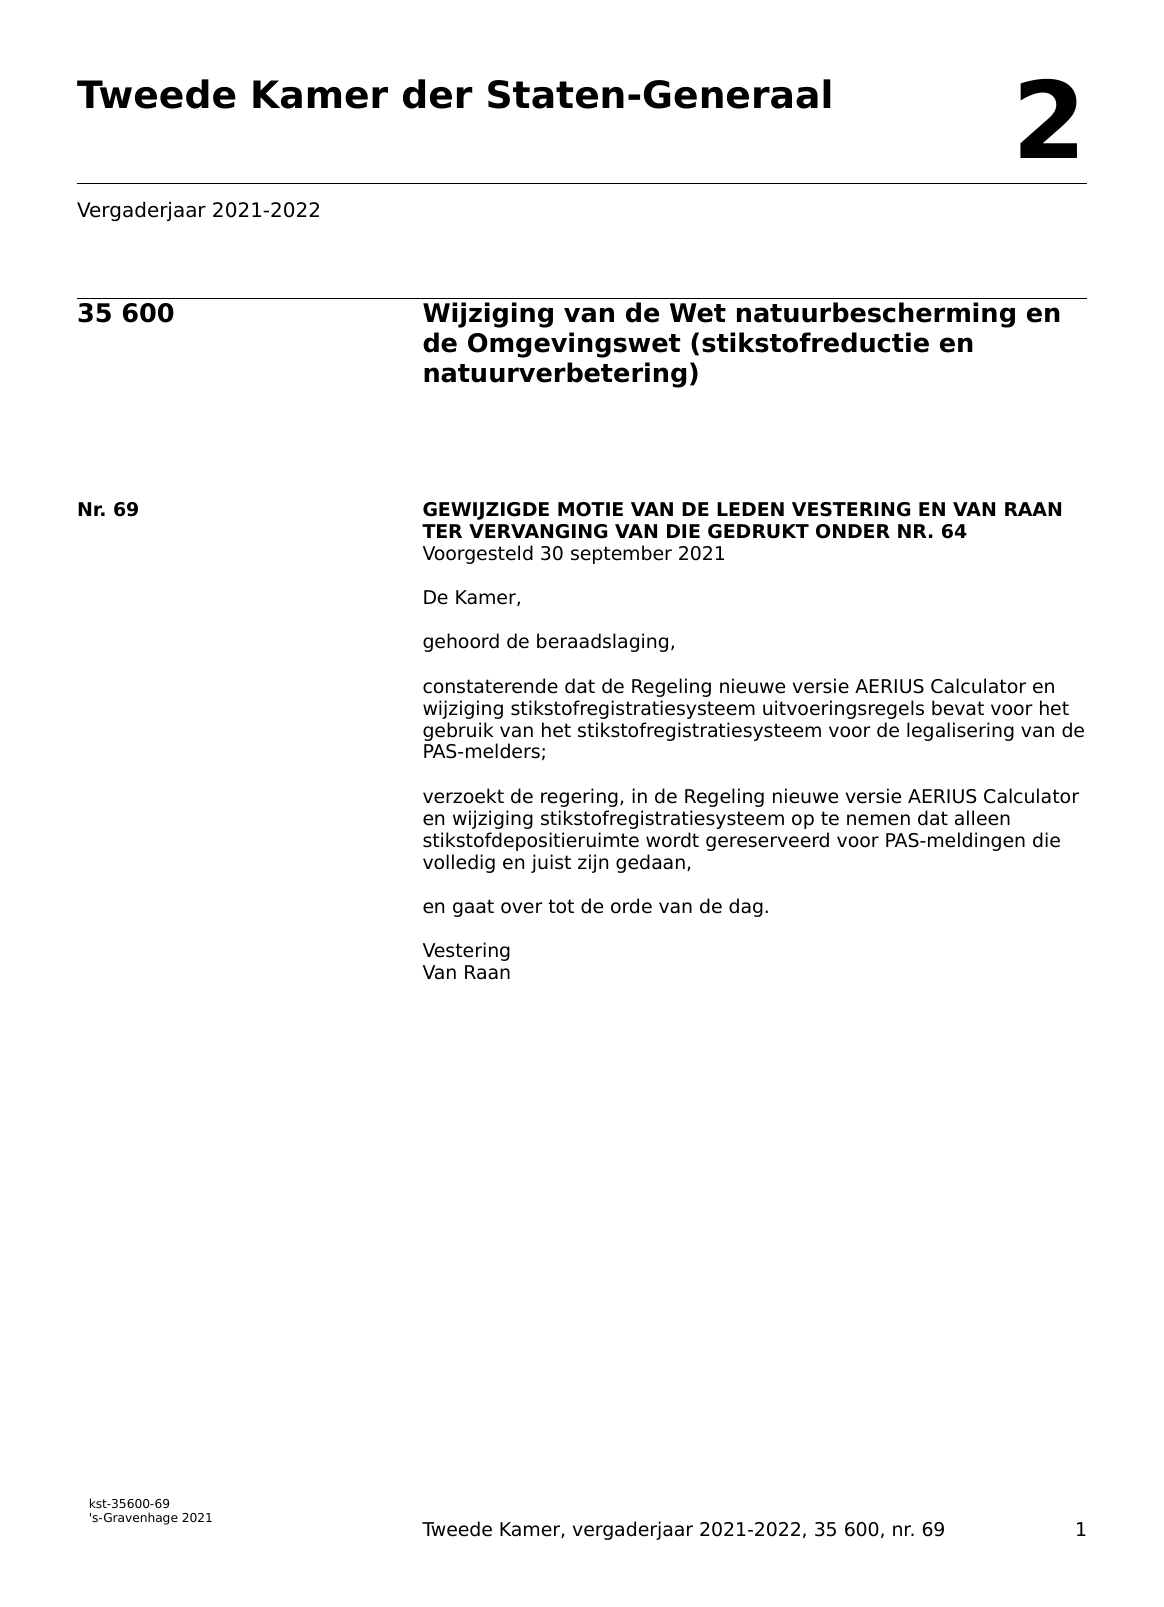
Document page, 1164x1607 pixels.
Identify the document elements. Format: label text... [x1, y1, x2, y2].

table_header 2 [886, 59, 1087, 183]
text en gaat over tot de orde van de dag. [422, 896, 1087, 918]
text Voorgesteld 30 september 2021 [422, 543, 1087, 565]
text 's-Gravenhage 2021 [88, 1511, 323, 1525]
subtitle Nr. 69 GEWIJZIGDE MOTIE VAN DE LEDEN VESTERING EN VAN RAAN TER VERVANGING VAN DIE GEDRUKT ONDER NR. 64 [77, 499, 1087, 543]
text Vestering [422, 940, 1087, 962]
text kst-35600-69 [88, 1497, 323, 1511]
text Van Raan [422, 962, 1087, 984]
table_header Tweede Kamer der Staten-Generaal [77, 59, 886, 183]
table_cell Vergaderjaar 2021-2022 [77, 184, 1087, 298]
text De Kamer, [422, 587, 1087, 609]
text gehoord de beraadslaging, [422, 631, 1087, 653]
text verzoekt de regering, in de Regeling nieuwe versie AERIUS Calculator en wijziging stikstofregistratiesysteem op te nemen dat alleen stikstofdepositieruimte wordt gereserveerd voor PAS-meldingen die volledig en juist zijn gedaan, [422, 786, 1087, 873]
text constaterende dat de Regeling nieuwe versie AERIUS Calculator en wijziging stikstofregistratiesysteem uitvoeringsregels bevat voor het gebruik van het stikstofregistratiesysteem voor de legalisering van de PAS-melders; [422, 676, 1087, 763]
subtitle 35 600 Wijziging van de Wet natuurbescherming en de Omgevingswet (stikstofreductie en natuurverbetering) [77, 299, 1087, 388]
